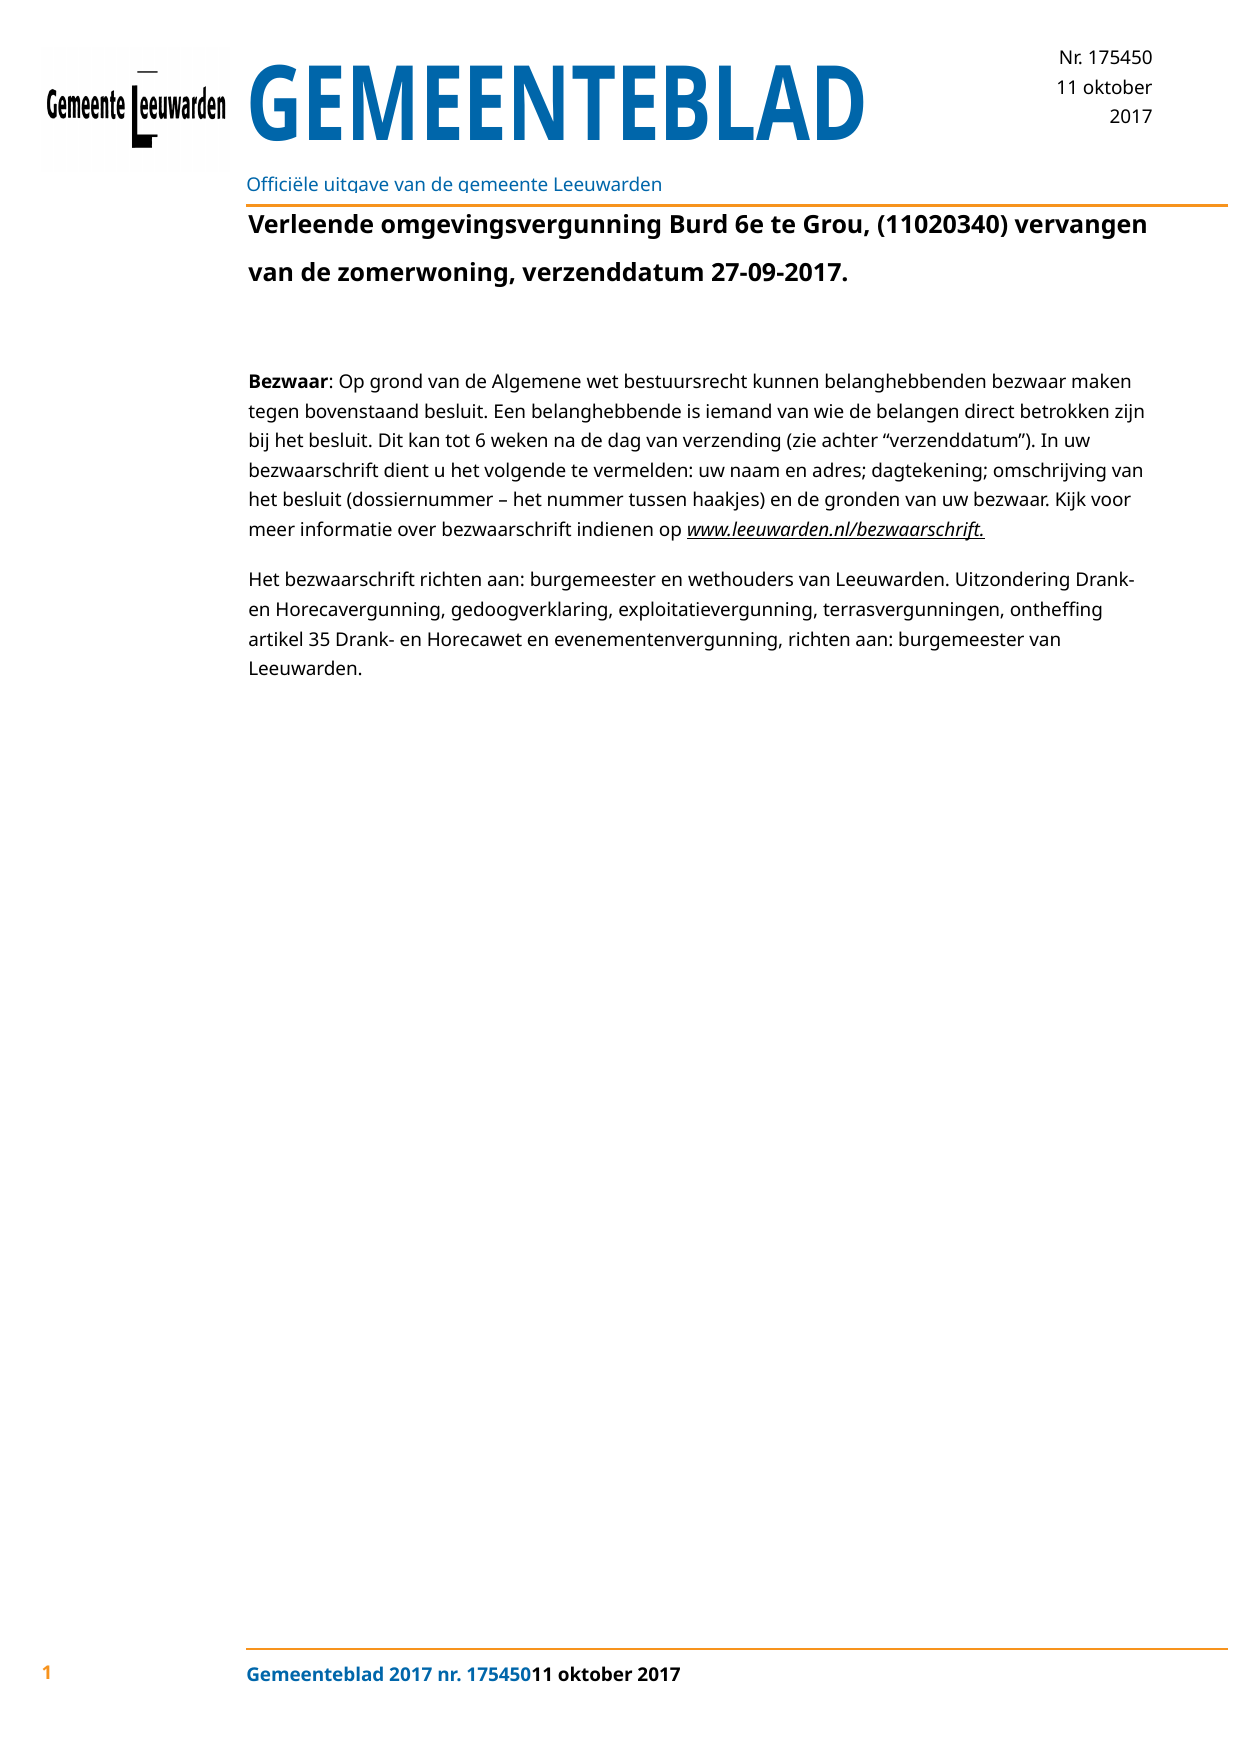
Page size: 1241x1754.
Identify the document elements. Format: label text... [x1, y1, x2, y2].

picture [41, 47, 231, 172]
text Verleende omgevingsvergunning Burd 6e te Grou, (11020340) vervangen van de zomerwoning, verzenddatum 27-09-2017. [248, 207, 1152, 288]
text Het bezwaarschrift richten aan: burgemeester en wethouders van Leeuwarden. Uitzondering Drank- en Horecavergunning, gedoogverklaring, exploitatievergunning, terrasvergunningen, ontheffing artikel 35 Drank- en Horecawet en evenementenvergunning, richten aan: burgemeester van Leeuwarden. [248, 567, 1152, 681]
text Bezwaar: Op grond van de Algemene wet bestuursrecht kunnen belanghebbenden bezwaar maken tegen bovenstaand besluit. Een belanghebbende is iemand van wie de belangen direct betrokken zijn bij het besluit. Dit kan tot 6 weken na de dag van verzending (zie achter “verzenddatum”). In uw bezwaarschrift dient u het volgende te vermelden: uw naam en adres; dagtekening; omschrijving van het besluit (dossiernummer – het nummer tussen haakjes) en de gronden van uw bezwaar. Kijk voor meer informatie over bezwaarschrift indienen op www.leeuwarden.nl/bezwaarschrift. [248, 368, 1152, 542]
